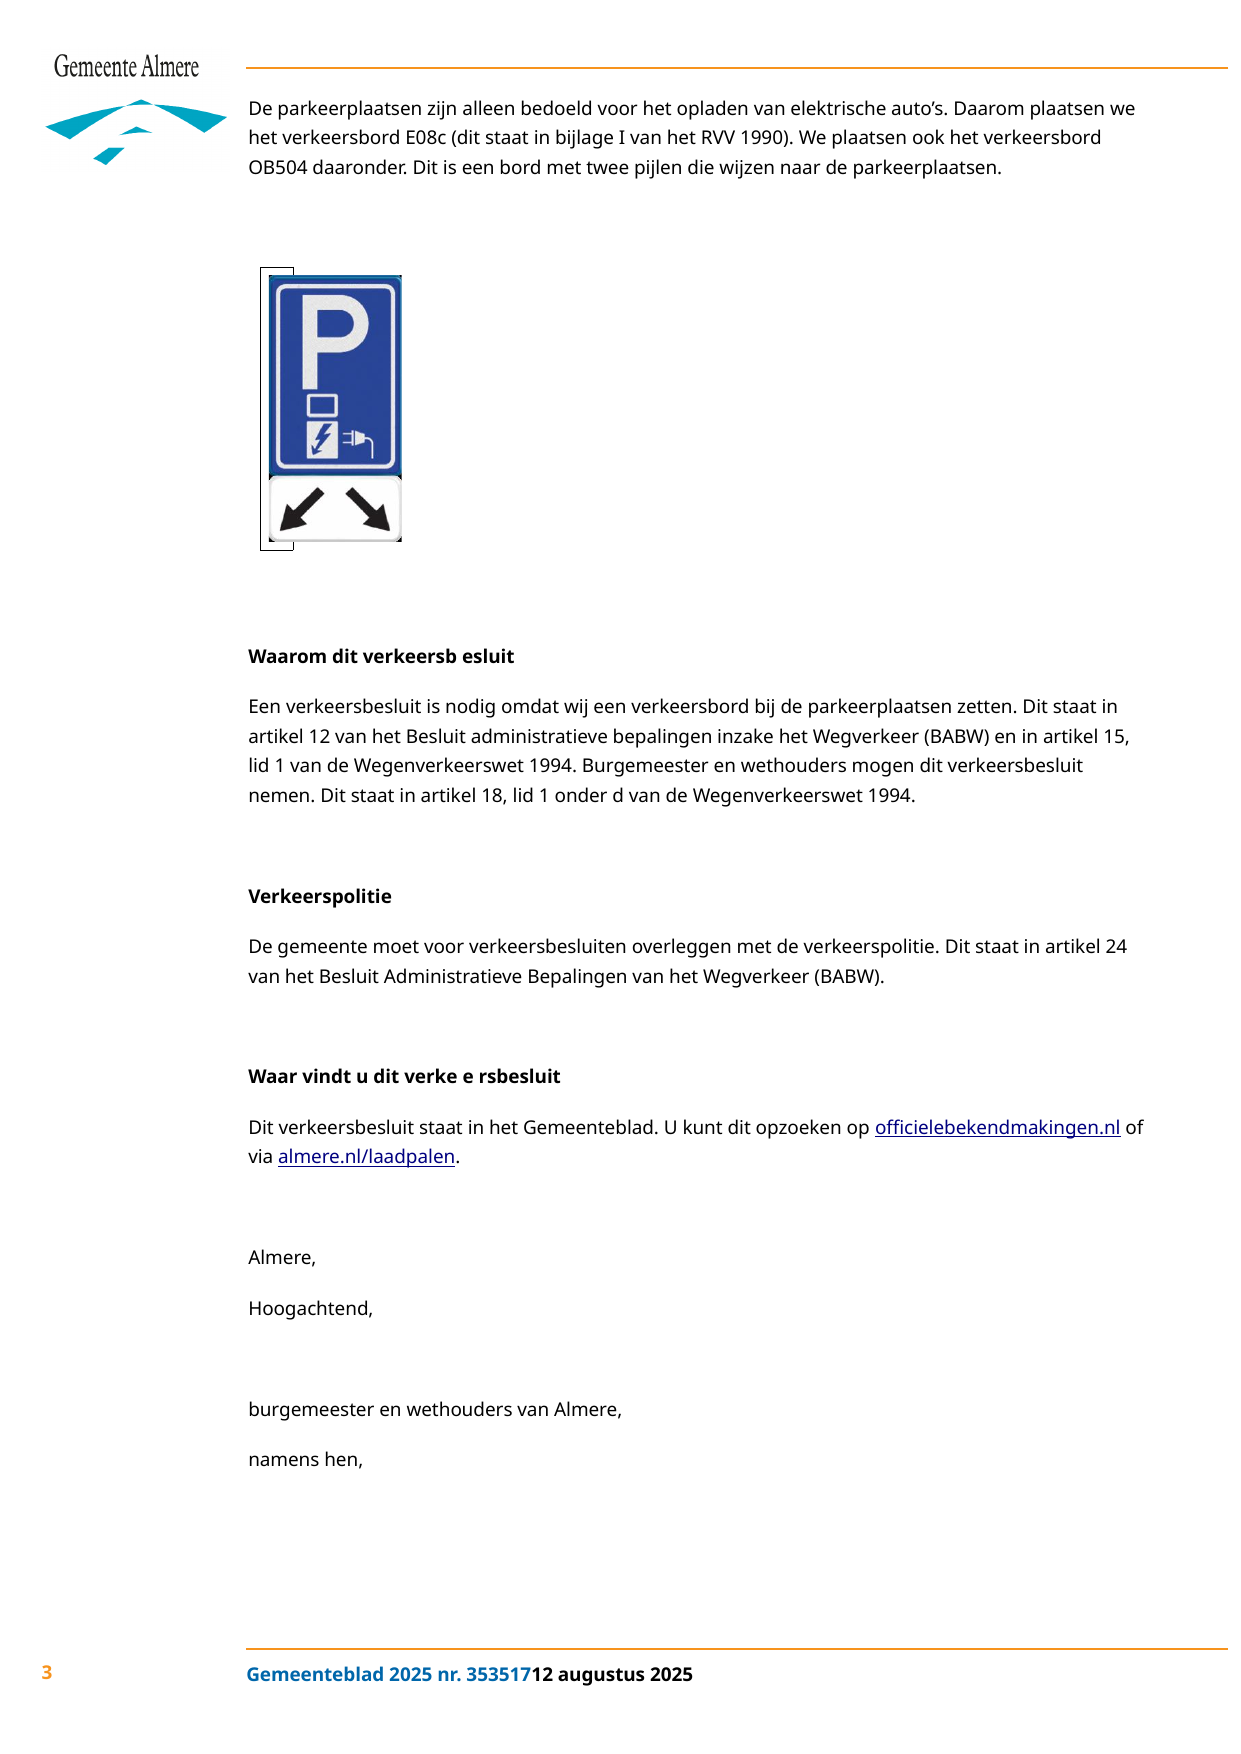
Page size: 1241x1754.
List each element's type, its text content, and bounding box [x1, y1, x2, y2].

text Almere, [248, 1244, 1152, 1270]
text Dit verkeersbesluit staat in het Gemeenteblad. U kunt dit opzoeken op officielebekendmakingen.nl of via almere.nl/laadpalen. [248, 1114, 1152, 1169]
text Waarom dit verkeersb esluit [248, 643, 1152, 669]
text burgemeester en wethouders van Almere, [248, 1396, 1152, 1422]
text De parkeerplaatsen zijn alleen bedoeld voor het opladen van elektrische auto’s. Daarom plaatsen we het verkeersbord E08c (dit staat in bijlage I van het RVV 1990). We plaatsen ook het verkeersbord OB504 daaronder. Dit is een bord met twee pijlen die wijzen naar de parkeerplaatsen. [248, 95, 1152, 180]
picture [268, 275, 402, 542]
text Verkeerspolitie [248, 883, 1152, 909]
text Hoogachtend, [248, 1295, 1152, 1321]
text De gemeente moet voor verkeersbesluiten overleggen met de verkeerspolitie. Dit staat in artikel 24 van het Besluit Administratieve Bepalingen van het Wegverkeer (BABW). [248, 933, 1152, 989]
text Een verkeersbesluit is nodig omdat wij een verkeersbord bij de parkeerplaatsen zetten. Dit staat in artikel 12 van het Besluit administratieve bepalingen inzake het Wegverkeer (BABW) en in artikel 15, lid 1 van de Wegenverkeerswet 1994. Burgemeester en wethouders mogen dit verkeersbesluit nemen. Dit staat in artikel 18, lid 1 onder d van de Wegenverkeerswet 1994. [248, 693, 1152, 808]
text namens hen, [248, 1446, 1152, 1472]
text Waar vindt u dit verke e rsbesluit [248, 1064, 1152, 1089]
picture [41, 47, 231, 172]
